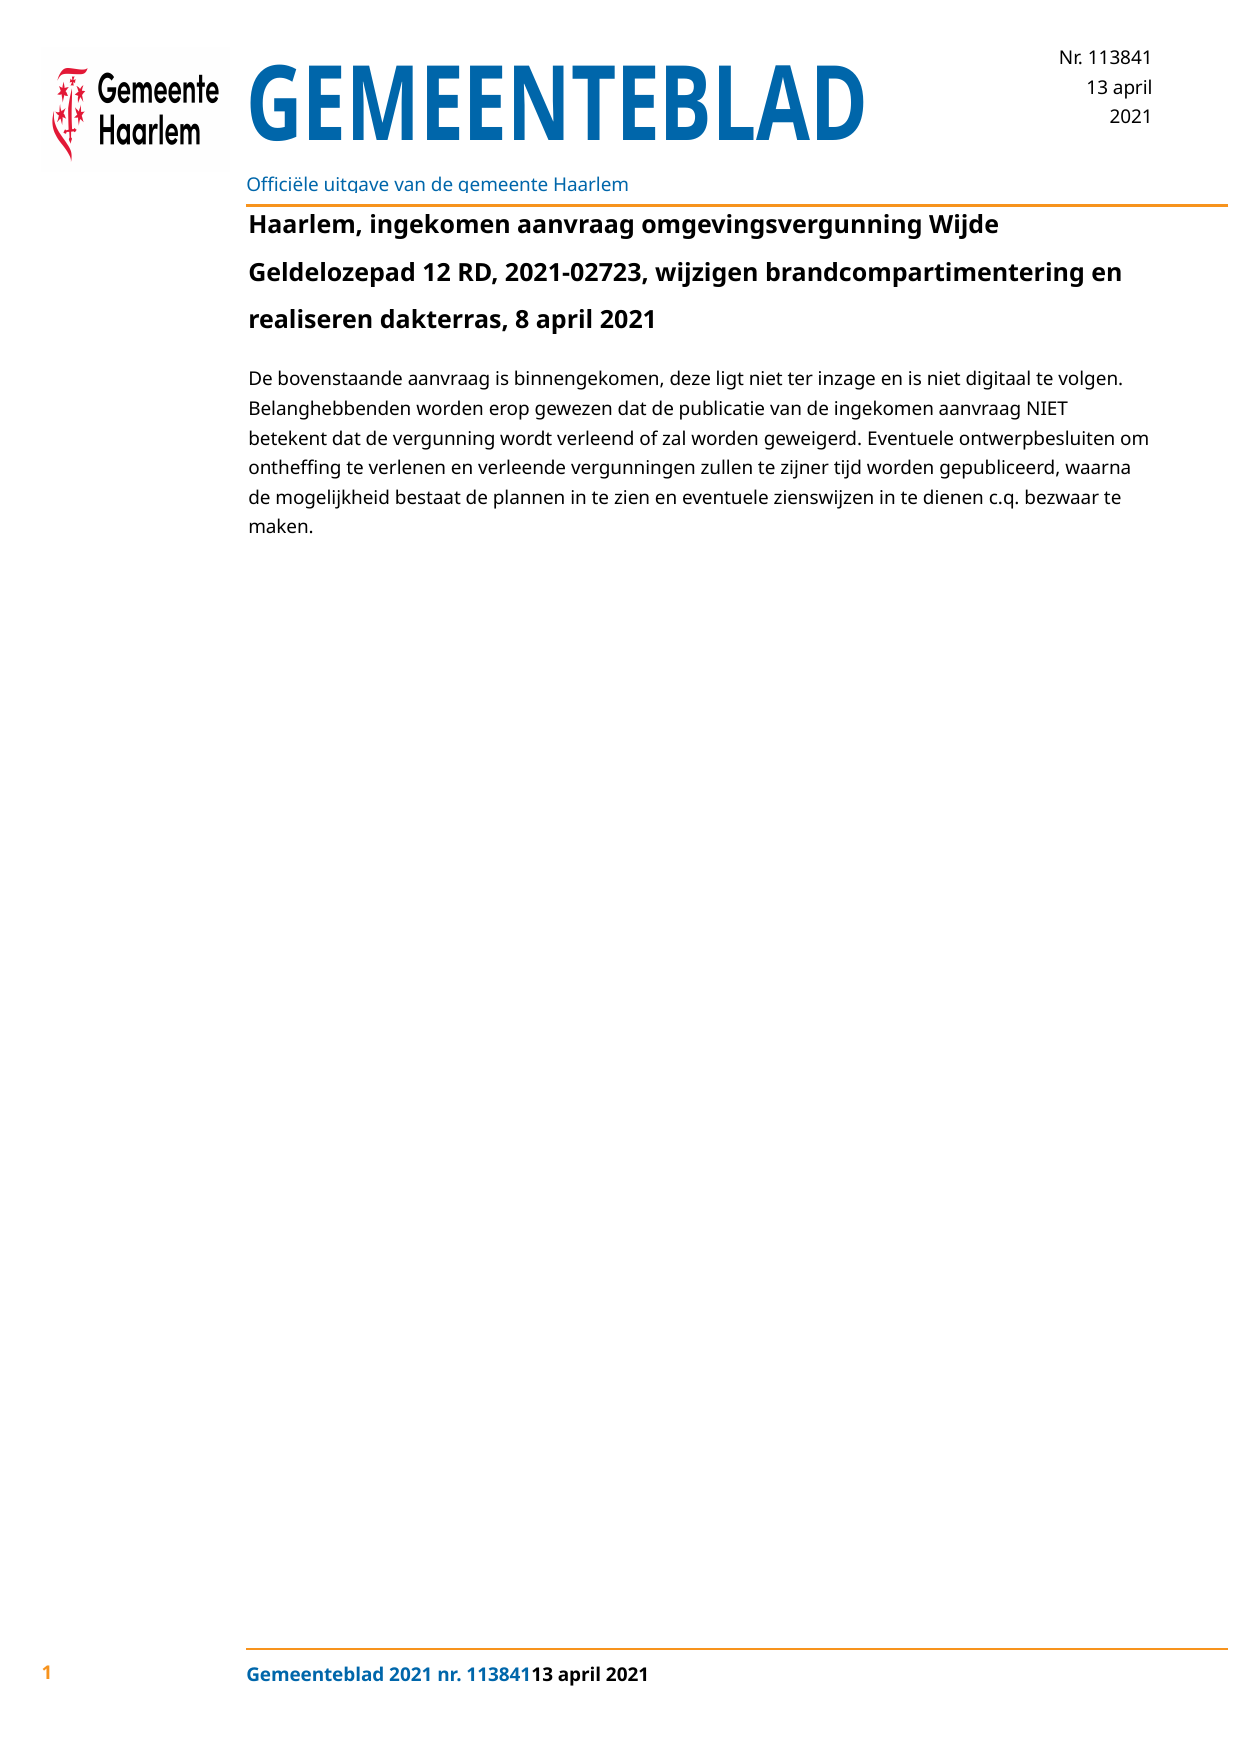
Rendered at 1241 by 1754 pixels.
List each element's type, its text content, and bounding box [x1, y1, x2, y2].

text Haarlem, ingekomen aanvraag omgevingsvergunning Wijde Geldelozepad 12 RD, 2021-02723, wijzigen brandcompartimentering en realiseren dakterras, 8 april 2021 [248, 207, 1152, 336]
text De bovenstaande aanvraag is binnengekomen, deze ligt niet ter inzage en is niet digitaal te volgen. Belanghebbenden worden erop gewezen dat de publicatie van de ingekomen aanvraag NIET betekent dat de vergunning wordt verleend of zal worden geweigerd. Eventuele ontwerpbesluiten om ontheffing te verlenen en verleende vergunningen zullen te zijner tijd worden gepubliceerd, waarna de mogelijkheid bestaat de plannen in te zien en eventuele zienswijzen in te dienen c.q. bezwaar te maken. [248, 366, 1152, 539]
picture [41, 47, 231, 172]
